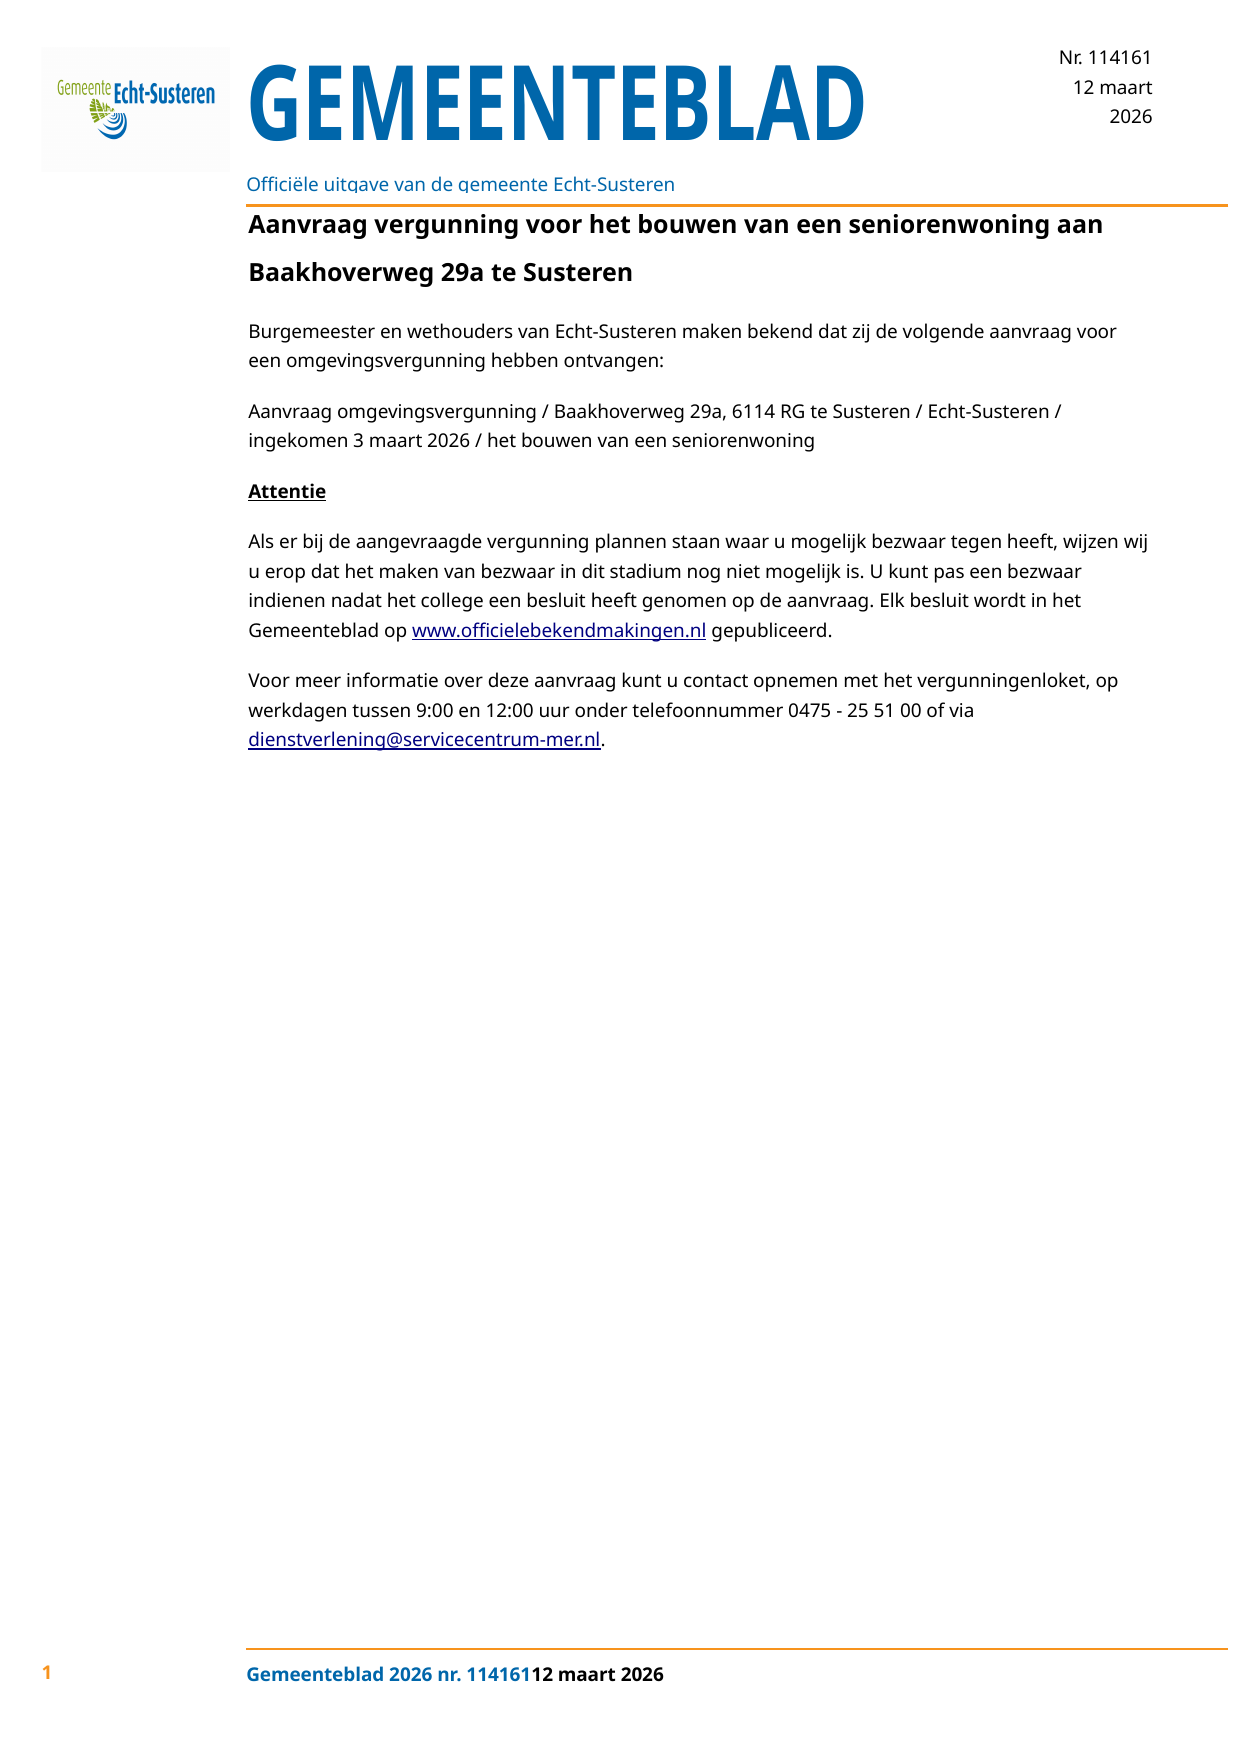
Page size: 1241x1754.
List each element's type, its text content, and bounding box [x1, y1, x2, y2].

text Aanvraag omgevingsvergunning / Baakhoverweg 29a, 6114 RG te Susteren / Echt-Susteren / ingekomen 3 maart 2026 / het bouwen van een seniorenwoning [248, 398, 1152, 453]
picture [41, 47, 231, 172]
text Als er bij de aangevraagde vergunning plannen staan waar u mogelijk bezwaar tegen heeft, wijzen wij u erop dat het maken van bezwaar in dit stadium nog niet mogelijk is. U kunt pas een bezwaar indienen nadat het college een besluit heeft genomen op de aanvraag. Elk besluit wordt in het Gemeenteblad op www.officielebekendmakingen.nl gepubliceerd. [248, 528, 1152, 643]
text Aanvraag vergunning voor het bouwen van een seniorenwoning aan Baakhoverweg 29a te Susteren [248, 207, 1152, 288]
text Voor meer informatie over deze aanvraag kunt u contact opnemen met het vergunningenloket, op werkdagen tussen 9:00 en 12:00 uur onder telefoonnummer 0475 - 25 51 00 of via dienstverlening@servicecentrum-mer.nl. [248, 667, 1152, 752]
text Attentie [248, 478, 1152, 504]
text Burgemeester en wethouders van Echt-Susteren maken bekend dat zij de volgende aanvraag voor een omgevingsvergunning hebben ontvangen: [248, 318, 1152, 373]
